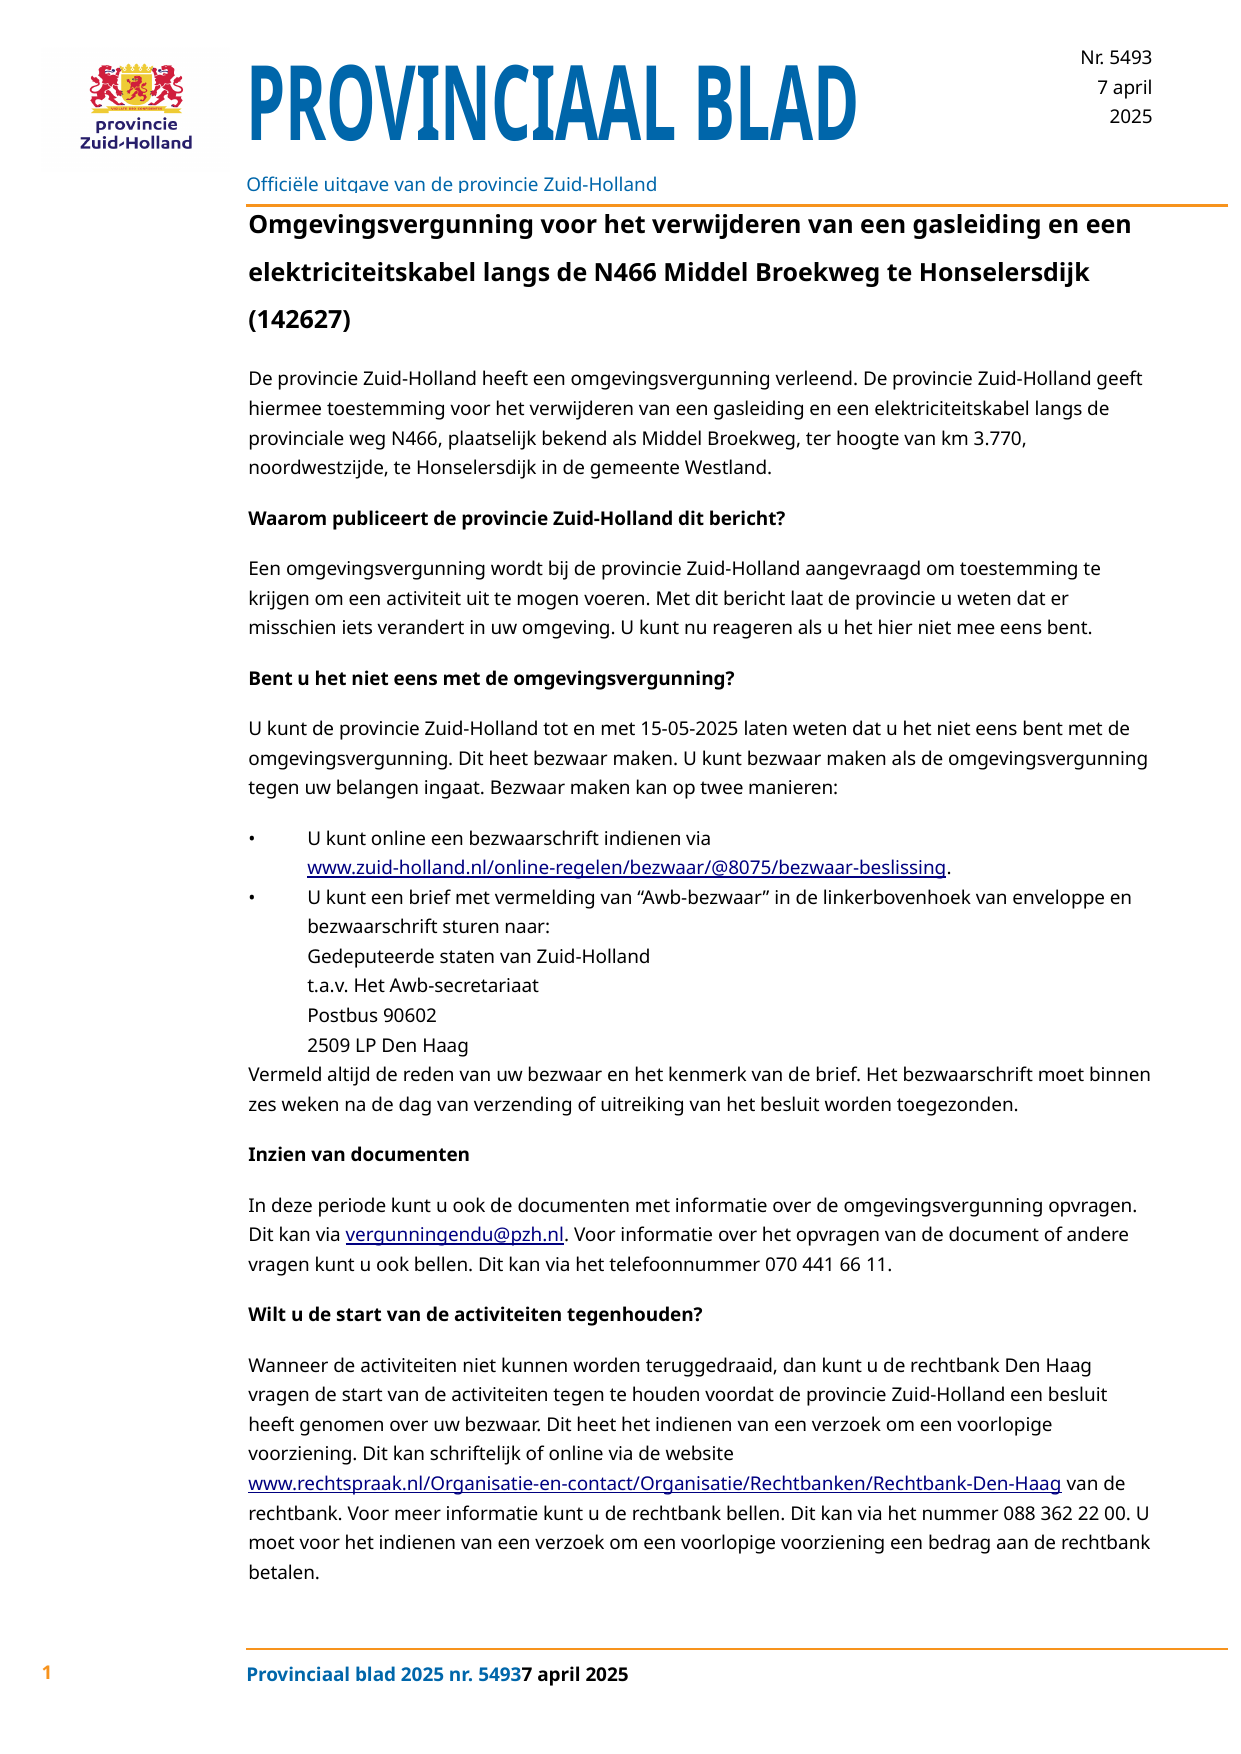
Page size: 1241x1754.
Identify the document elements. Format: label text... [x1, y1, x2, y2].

list Gedeputeerde staten van Zuid-Holland [248, 943, 1152, 969]
list U kunt een brief met vermelding van “Awb-bezwaar” in de linkerbovenhoek van enveloppe en bezwaarschrift sturen naar: [248, 884, 1152, 939]
text Wanneer de activiteiten niet kunnen worden teruggedraaid, dan kunt u de rechtbank Den Haag vragen de start van de activiteiten tegen te houden voordat de provincie Zuid-Holland een besluit heeft genomen over uw bezwaar. Dit heet het indienen van een verzoek om een voorlopige voorziening. Dit kan schriftelijk of online via de website www.rechtspraak.nl/Organisatie-en-contact/Organisatie/Rechtbanken/Rechtbank-Den-Haag van de rechtbank. Voor meer informatie kunt u de rechtbank bellen. Dit kan via het nummer 088 362 22 00. U moet voor het indienen van een verzoek om een voorlopige voorziening een bedrag aan de rechtbank betalen. [248, 1352, 1152, 1584]
picture [41, 47, 231, 172]
text Waarom publiceert de provincie Zuid-Holland dit bericht? [248, 505, 1152, 530]
text Vermeld altijd de reden van uw bezwaar en het kenmerk van de brief. Het bezwaarschrift moet binnen zes weken na de dag van verzending of uitreiking van het besluit worden toegezonden. [248, 1061, 1152, 1117]
text Bent u het niet eens met de omgevingsvergunning? [248, 665, 1152, 690]
text Inzien van documenten [248, 1141, 1152, 1167]
text Wilt u de start van de activiteiten tegenhouden? [248, 1301, 1152, 1327]
list 2509 LP Den Haag [248, 1032, 1152, 1057]
text In deze periode kunt u ook de documenten met informatie over de omgevingsvergunning opvragen. Dit kan via vergunningendu@pzh.nl. Voor informatie over het opvragen van de document of andere vragen kunt u ook bellen. Dit kan via het telefoonnummer 070 441 66 11. [248, 1192, 1152, 1277]
list Postbus 90602 [248, 1002, 1152, 1028]
text De provincie Zuid-Holland heeft een omgevingsvergunning verleend. De provincie Zuid-Holland geeft hiermee toestemming voor het verwijderen van een gasleiding en een elektriciteitskabel langs de provinciale weg N466, plaatselijk bekend als Middel Broekweg, ter hoogte van km 3.770, noordwestzijde, te Honselersdijk in de gemeente Westland. [248, 366, 1152, 480]
text U kunt de provincie Zuid-Holland tot en met 15-05-2025 laten weten dat u het niet eens bent met de omgevingsvergunning. Dit heet bezwaar maken. U kunt bezwaar maken als de omgevingsvergunning tegen uw belangen ingaat. Bezwaar maken kan op twee manieren: [248, 715, 1152, 800]
text Een omgevingsvergunning wordt bij de provincie Zuid-Holland aangevraagd om toestemming te krijgen om een activiteit uit te mogen voeren. Met dit bericht laat de provincie u weten dat er misschien iets verandert in uw omgeving. U kunt nu reageren als u het hier niet mee eens bent. [248, 555, 1152, 640]
list t.a.v. Het Awb-secretariaat [248, 973, 1152, 998]
text Omgevingsvergunning voor het verwijderen van een gasleiding en een elektriciteitskabel langs de N466 Middel Broekweg te Honselersdijk (142627) [248, 207, 1152, 336]
list U kunt online een bezwaarschrift indienen via www.zuid-holland.nl/online-regelen/bezwaar/@8075/bezwaar-beslissing. [248, 825, 1152, 880]
